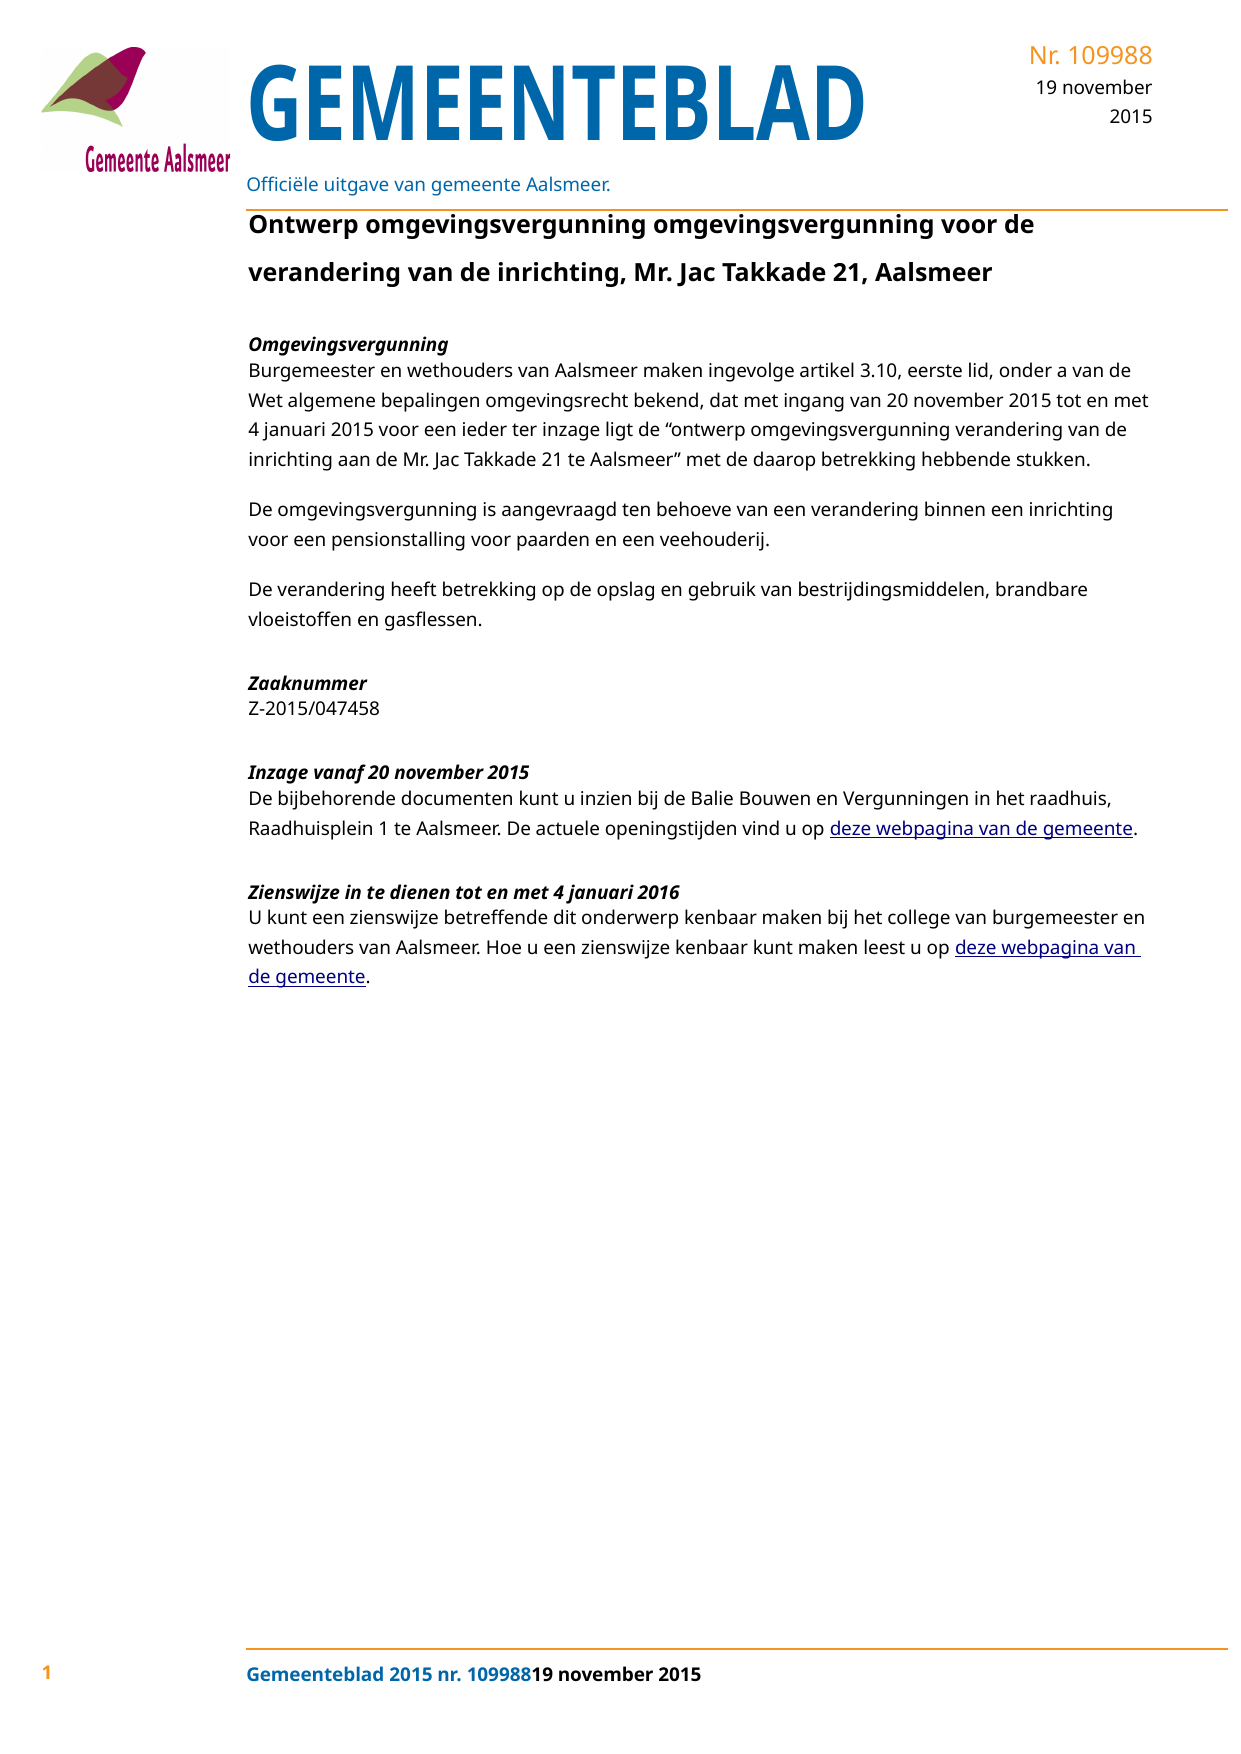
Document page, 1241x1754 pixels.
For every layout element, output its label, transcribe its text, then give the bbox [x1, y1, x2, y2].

text Zienswijze in te dienen tot en met 4 januari 2016 [248, 879, 1152, 904]
text Omgevingsvergunning [248, 331, 1152, 357]
text Z-2015/047458 [248, 696, 1152, 721]
text De verandering heeft betrekking op de opslag en gebruik van bestrijdingsmiddelen, brandbare vloeistoffen en gasflessen. [248, 576, 1152, 632]
text Ontwerp omgevingsvergunning omgevingsvergunning voor de verandering van de inrichting, Mr. Jac Takkade 21, Aalsmeer [248, 211, 1152, 288]
text Zaaknummer [248, 670, 1152, 696]
text Inzage vanaf 20 november 2015 [248, 759, 1152, 785]
text Burgemeester en wethouders van Aalsmeer maken ingevolge artikel 3.10, eerste lid, onder a van de Wet algemene bepalingen omgevingsrecht bekend, dat met ingang van 20 november 2015 tot en met 4 januari 2015 voor een ieder ter inzage ligt de “ontwerp omgevingsvergunning verandering van de inrichting aan de Mr. Jac Takkade 21 te Aalsmeer” met de daarop betrekking hebbende stukken. [248, 357, 1152, 472]
text ​ [248, 1014, 1152, 1040]
text De omgevingsvergunning is aangevraagd ten behoeve van een verandering binnen een inrichting voor een pensionstalling voor paarden en een veehouderij. [248, 496, 1152, 552]
text U kunt een zienswijze betreffende dit onderwerp kenbaar maken bij het college van burgemeester en wethouders van Aalsmeer. Hoe u een zienswijze kenbaar kunt maken leest u op deze webpagina van de gemeente. [248, 904, 1152, 989]
picture [41, 47, 231, 172]
text De bijbehorende documenten kunt u inzien bij de Balie Bouwen en Vergunningen in het raadhuis, Raadhuisplein 1 te Aalsmeer. De actuele openingstijden vind u op deze webpagina van de gemeente. [248, 785, 1152, 841]
